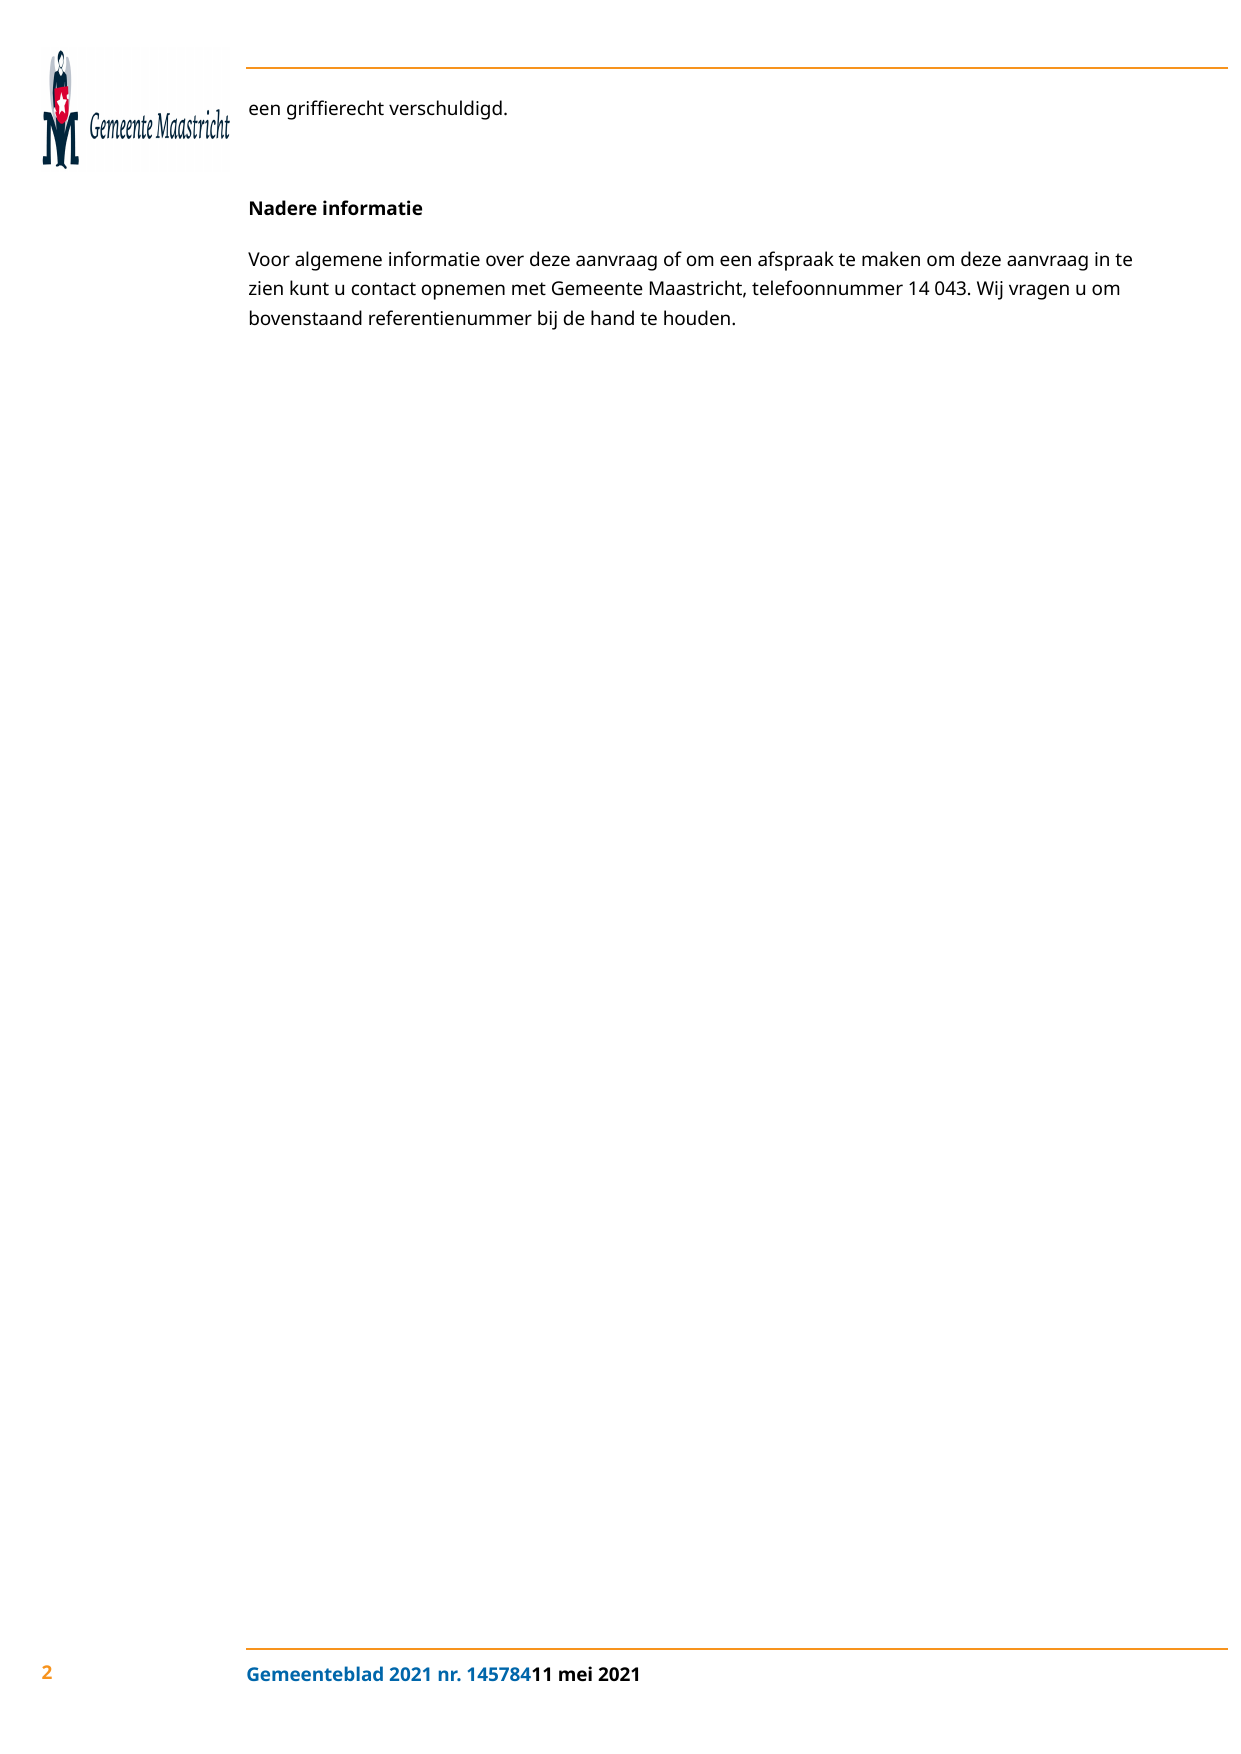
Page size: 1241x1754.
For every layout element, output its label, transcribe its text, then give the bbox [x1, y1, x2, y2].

picture [41, 47, 231, 172]
text een griffierecht verschuldigd. [248, 95, 1152, 121]
text Nadere informatie [248, 196, 1152, 221]
text Voor algemene informatie over deze aanvraag of om een afspraak te maken om deze aanvraag in te zien kunt u contact opnemen met Gemeente Maastricht, telefoonnummer 14 043. Wij vragen u om bovenstaand referentienummer bij de hand te houden. [248, 246, 1152, 331]
